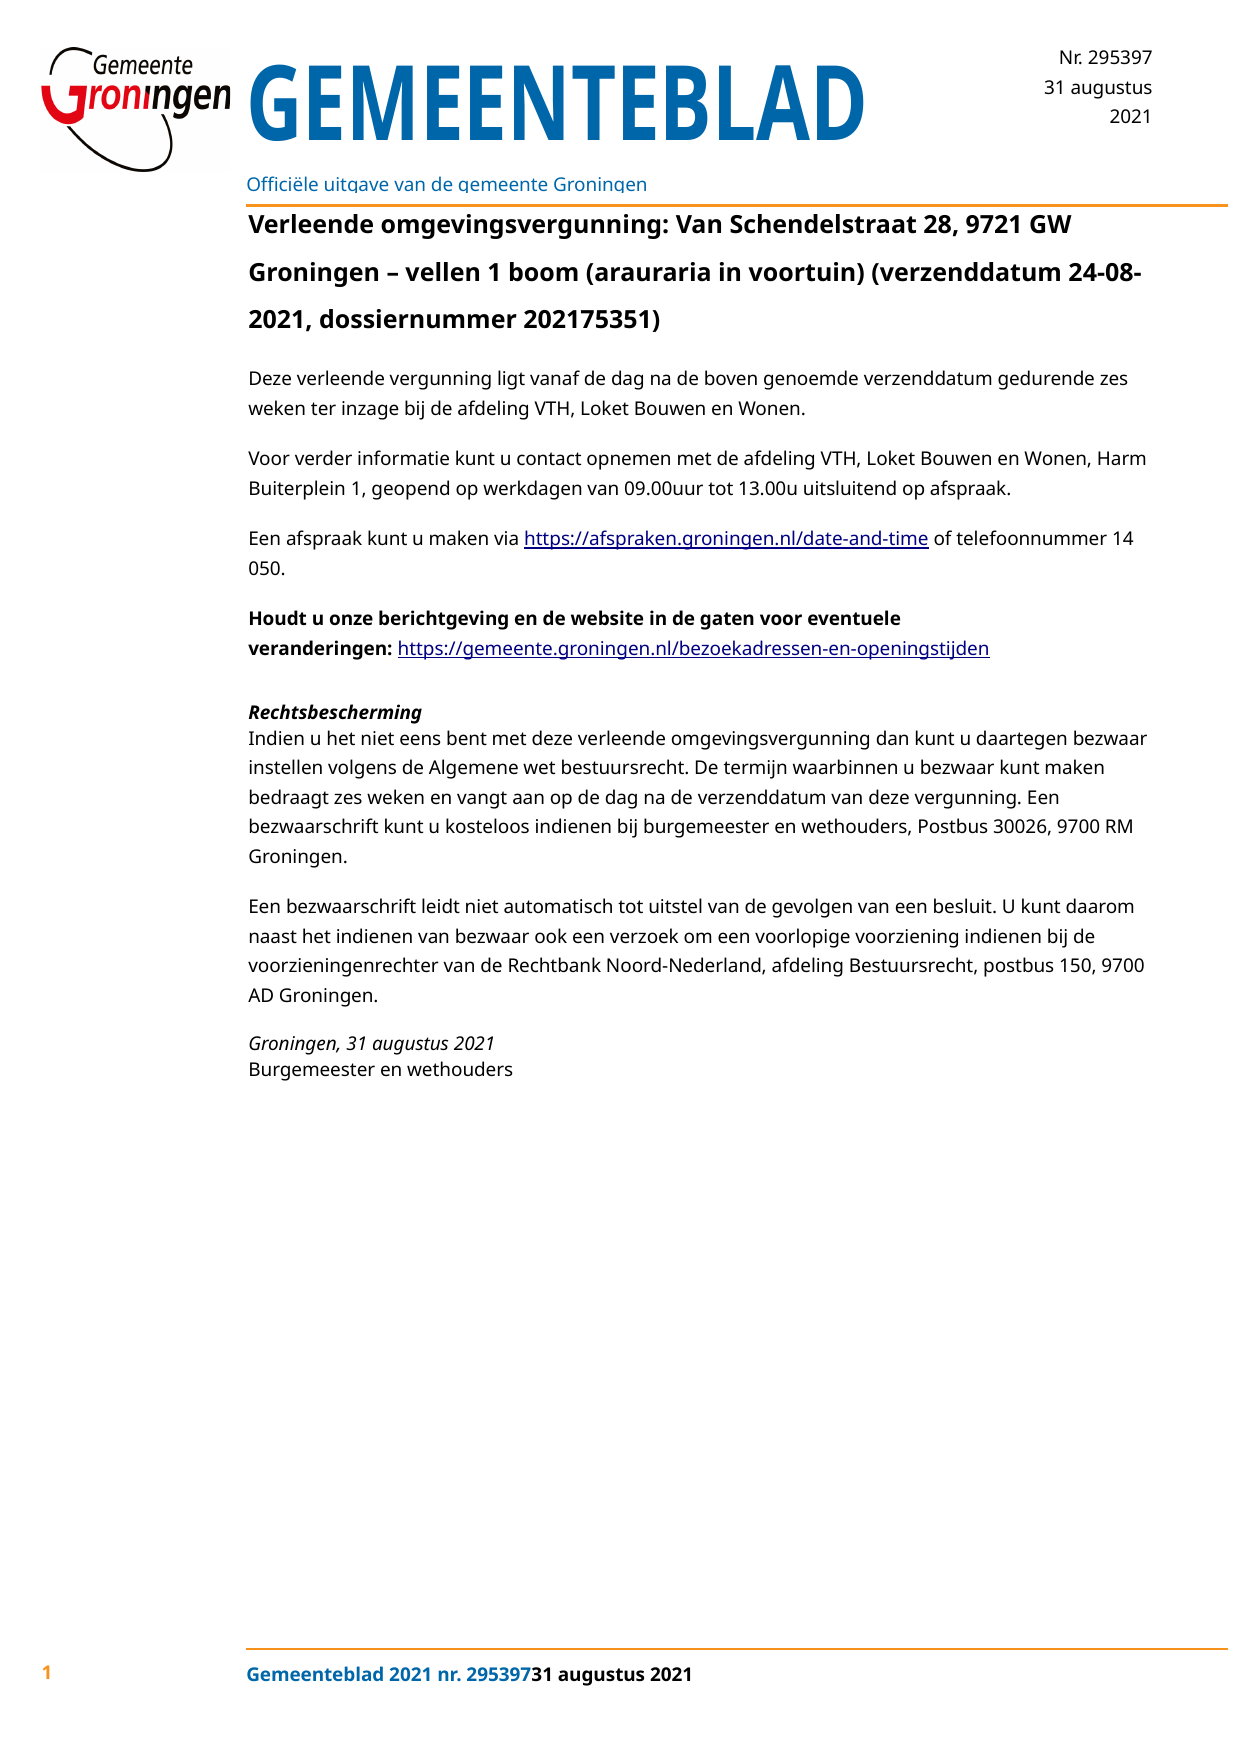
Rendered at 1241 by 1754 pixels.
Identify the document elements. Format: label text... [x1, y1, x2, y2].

text Groningen, 31 augustus 2021 [248, 1030, 1152, 1056]
text Burgemeester en wethouders [248, 1056, 1152, 1082]
text Indien u het niet eens bent met deze verleende omgevingsvergunning dan kunt u daartegen bezwaar instellen volgens de Algemene wet bestuursrecht. De termijn waarbinnen u bezwaar kunt maken bedraagt zes weken en vangt aan op de dag na de verzenddatum van deze vergunning. Een bezwaarschrift kunt u kosteloos indienen bij burgemeester en wethouders, Postbus 30026, 9700 RM Groningen. [248, 725, 1152, 869]
text Deze verleende vergunning ligt vanaf de dag na de boven genoemde verzenddatum gedurende zes weken ter inzage bij de afdeling VTH, Loket Bouwen en Wonen. [248, 366, 1152, 421]
text Een bezwaarschrift leidt niet automatisch tot uitstel van de gevolgen van een besluit. U kunt daarom naast het indienen van bezwaar ook een verzoek om een voorlopige voorziening indienen bij de voorzieningenrechter van de Rechtbank Noord-Nederland, afdeling Bestuursrecht, postbus 150, 9700 AD Groningen. [248, 893, 1152, 1008]
text Rechtsbescherming [248, 699, 1152, 725]
text Verleende omgevingsvergunning: Van Schendelstraat 28, 9721 GW Groningen – vellen 1 boom (arauraria in voortuin) (verzenddatum 24-08-2021, dossiernummer 202175351) [248, 207, 1152, 336]
text Houdt u onze berichtgeving en de website in de gaten voor eventuele veranderingen: https://gemeente.groningen.nl/bezoekadressen-en-openingstijden [248, 606, 1152, 661]
text Voor verder informatie kunt u contact opnemen met de afdeling VTH, Loket Bouwen en Wonen, Harm Buiterplein 1, geopend op werkdagen van 09.00uur tot 13.00u uitsluitend op afspraak. [248, 446, 1152, 501]
text Een afspraak kunt u maken via https://afspraken.groningen.nl/date-and-time of telefoonnummer 14 050. [248, 526, 1152, 581]
picture [41, 47, 231, 172]
